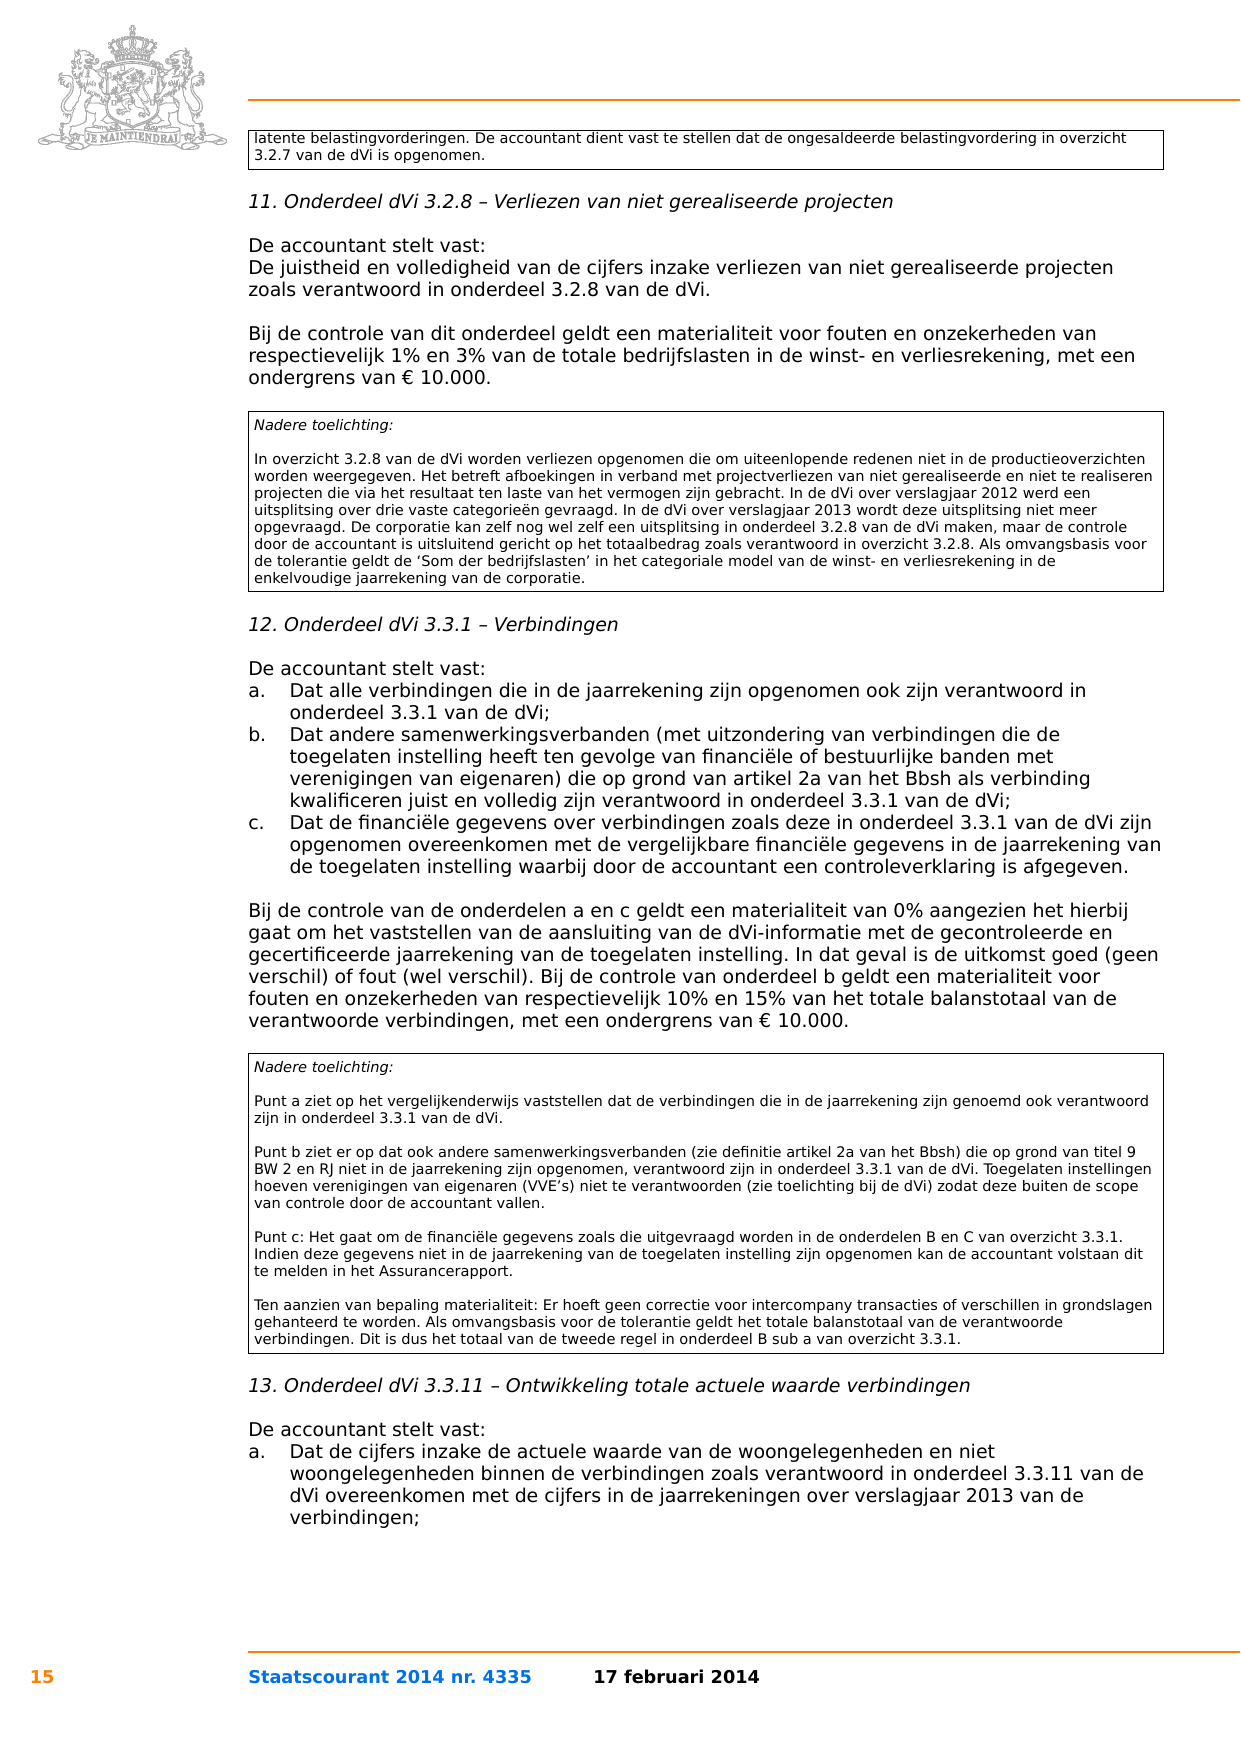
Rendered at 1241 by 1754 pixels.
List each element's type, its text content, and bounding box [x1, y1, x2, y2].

text Bij de controle van de onderdelen a en c geldt een materialiteit van 0% aangezien het hierbij gaat om het vaststellen van de aansluiting van de dVi-informatie met de gecontroleerde en gecertificeerde jaarrekening van de toegelaten instelling. In dat geval is de uitkomst goed (geen verschil) of fout (wel verschil). Bij de controle van onderdeel b geldt een materialiteit voor fouten en onzekerheden van respectievelijk 10% en 15% van het totale balanstotaal van de verantwoorde verbindingen, met een ondergrens van € 10.000. [248, 899, 1163, 1031]
table_cell [249, 1280, 1163, 1297]
table_cell Ten aanzien van bepaling materialiteit: Er hoeft geen correctie voor intercompany transacties of verschillen in grondslagen gehanteerd te worden. Als omvangsbasis voor de tolerantie geldt het totale balanstotaal van de verantwoorde verbindingen. Dit is dus het totaal van de tweede regel in onderdeel B sub a van overzicht 3.3.1. [249, 1297, 1163, 1352]
table_header Nadere toelichting: [249, 1054, 1163, 1076]
text a. Dat de cijfers inzake de actuele waarde van de woongelegenheden en niet woongelegenheden binnen de verbindingen zoals verantwoord in onderdeel 3.3.11 van de dVi overeenkomen met de cijfers in de jaarrekeningen over verslagjaar 2013 van de verbindingen; [248, 1441, 1163, 1529]
text De accountant stelt vast: [248, 658, 1163, 680]
text De juistheid en volledigheid van de cijfers inzake verliezen van niet gerealiseerde projecten zoals verantwoord in onderdeel 3.2.8 van de dVi. [248, 257, 1163, 301]
text c. Dat de financiële gegevens over verbindingen zoals deze in onderdeel 3.3.1 van de dVi zijn opgenomen overeenkomen met de vergelijkbare financiële gegevens in de jaarrekening van de toegelaten instelling waarbij door de accountant een controleverklaring is afgegeven. [248, 812, 1163, 878]
text Bij de controle van dit onderdeel geldt een materialiteit voor fouten en onzekerheden van respectievelijk 1% en 3% van de totale bedrijfslasten in de winst- en verliesrekening, met een ondergrens van € 10.000. [248, 323, 1163, 389]
table_cell [249, 434, 1163, 451]
text a. Dat alle verbindingen die in de jaarrekening zijn opgenomen ook zijn verantwoord in onderdeel 3.3.1 van de dVi; [248, 680, 1163, 724]
table_cell Punt a ziet op het vergelijkenderwijs vaststellen dat de verbindingen die in de jaarrekening zijn genoemd ook verantwoord zijn in onderdeel 3.3.1 van de dVi. [249, 1093, 1163, 1127]
subtitle 12. Onderdeel dVi 3.3.1 – Verbindingen [248, 614, 1163, 636]
picture [38, 25, 227, 150]
table_cell In overzicht 3.2.8 van de dVi worden verliezen opgenomen die om uiteenlopende redenen niet in de productieoverzichten worden weergegeven. Het betreft afboekingen in verband met projectverliezen van niet gerealiseerde en niet te realiseren projecten die via het resultaat ten laste van het vermogen zijn gebracht. In de dVi over verslagjaar 2012 werd een uitsplitsing over drie vaste categorieën gevraagd. In de dVi over verslagjaar 2013 wordt deze uitsplitsing niet meer opgevraagd. De corporatie kan zelf nog wel zelf een uitsplitsing in onderdeel 3.2.8 van de dVi maken, maar de controle door de accountant is uitsluitend gericht op het totaalbedrag zoals verantwoord in overzicht 3.2.8. Als omvangsbasis voor de tolerantie geldt de ‘Som der bedrijfslasten’ in het categoriale model van de winst- en verliesrekening in de enkelvoudige jaarrekening van de corporatie. [249, 451, 1163, 591]
text De accountant stelt vast: [248, 1419, 1163, 1441]
subtitle 11. Onderdeel dVi 3.2.8 – Verliezen van niet gerealiseerde projecten [248, 191, 1163, 213]
text b. Dat andere samenwerkingsverbanden (met uitzondering van verbindingen die de toegelaten instelling heeft ten gevolge van financiële of bestuurlijke banden met verenigingen van eigenaren) die op grond van artikel 2a van het Bbsh als verbinding kwalificeren juist en volledig zijn verantwoord in onderdeel 3.3.1 van de dVi; [248, 724, 1163, 812]
text De accountant stelt vast: [248, 235, 1163, 257]
table_cell latente belastingvorderingen. De accountant dient vast te stellen dat de ongesaldeerde belastingvordering in overzicht 3.2.7 van de dVi is opgenomen. [249, 131, 1163, 168]
table_cell Punt b ziet er op dat ook andere samenwerkingsverbanden (zie definitie artikel 2a van het Bbsh) die op grond van titel 9 BW 2 en RJ niet in de jaarrekening zijn opgenomen, verantwoord zijn in onderdeel 3.3.1 van de dVi. Toegelaten instellingen hoeven verenigingen van eigenaren (VVE’s) niet te verantwoorden (zie toelichting bij de dVi) zodat deze buiten de scope van controle door de accountant vallen. [249, 1144, 1163, 1212]
table_header Nadere toelichting: [249, 412, 1163, 434]
table_cell [249, 1076, 1163, 1093]
table_cell [249, 1127, 1163, 1144]
table_cell Punt c: Het gaat om de financiële gegevens zoals die uitgevraagd worden in de onderdelen B en C van overzicht 3.3.1. Indien deze gegevens niet in de jaarrekening van de toegelaten instelling zijn opgenomen kan de accountant volstaan dit te melden in het Assurancerapport. [249, 1229, 1163, 1280]
table_cell [249, 1212, 1163, 1229]
subtitle 13. Onderdeel dVi 3.3.11 – Ontwikkeling totale actuele waarde verbindingen [248, 1375, 1163, 1397]
